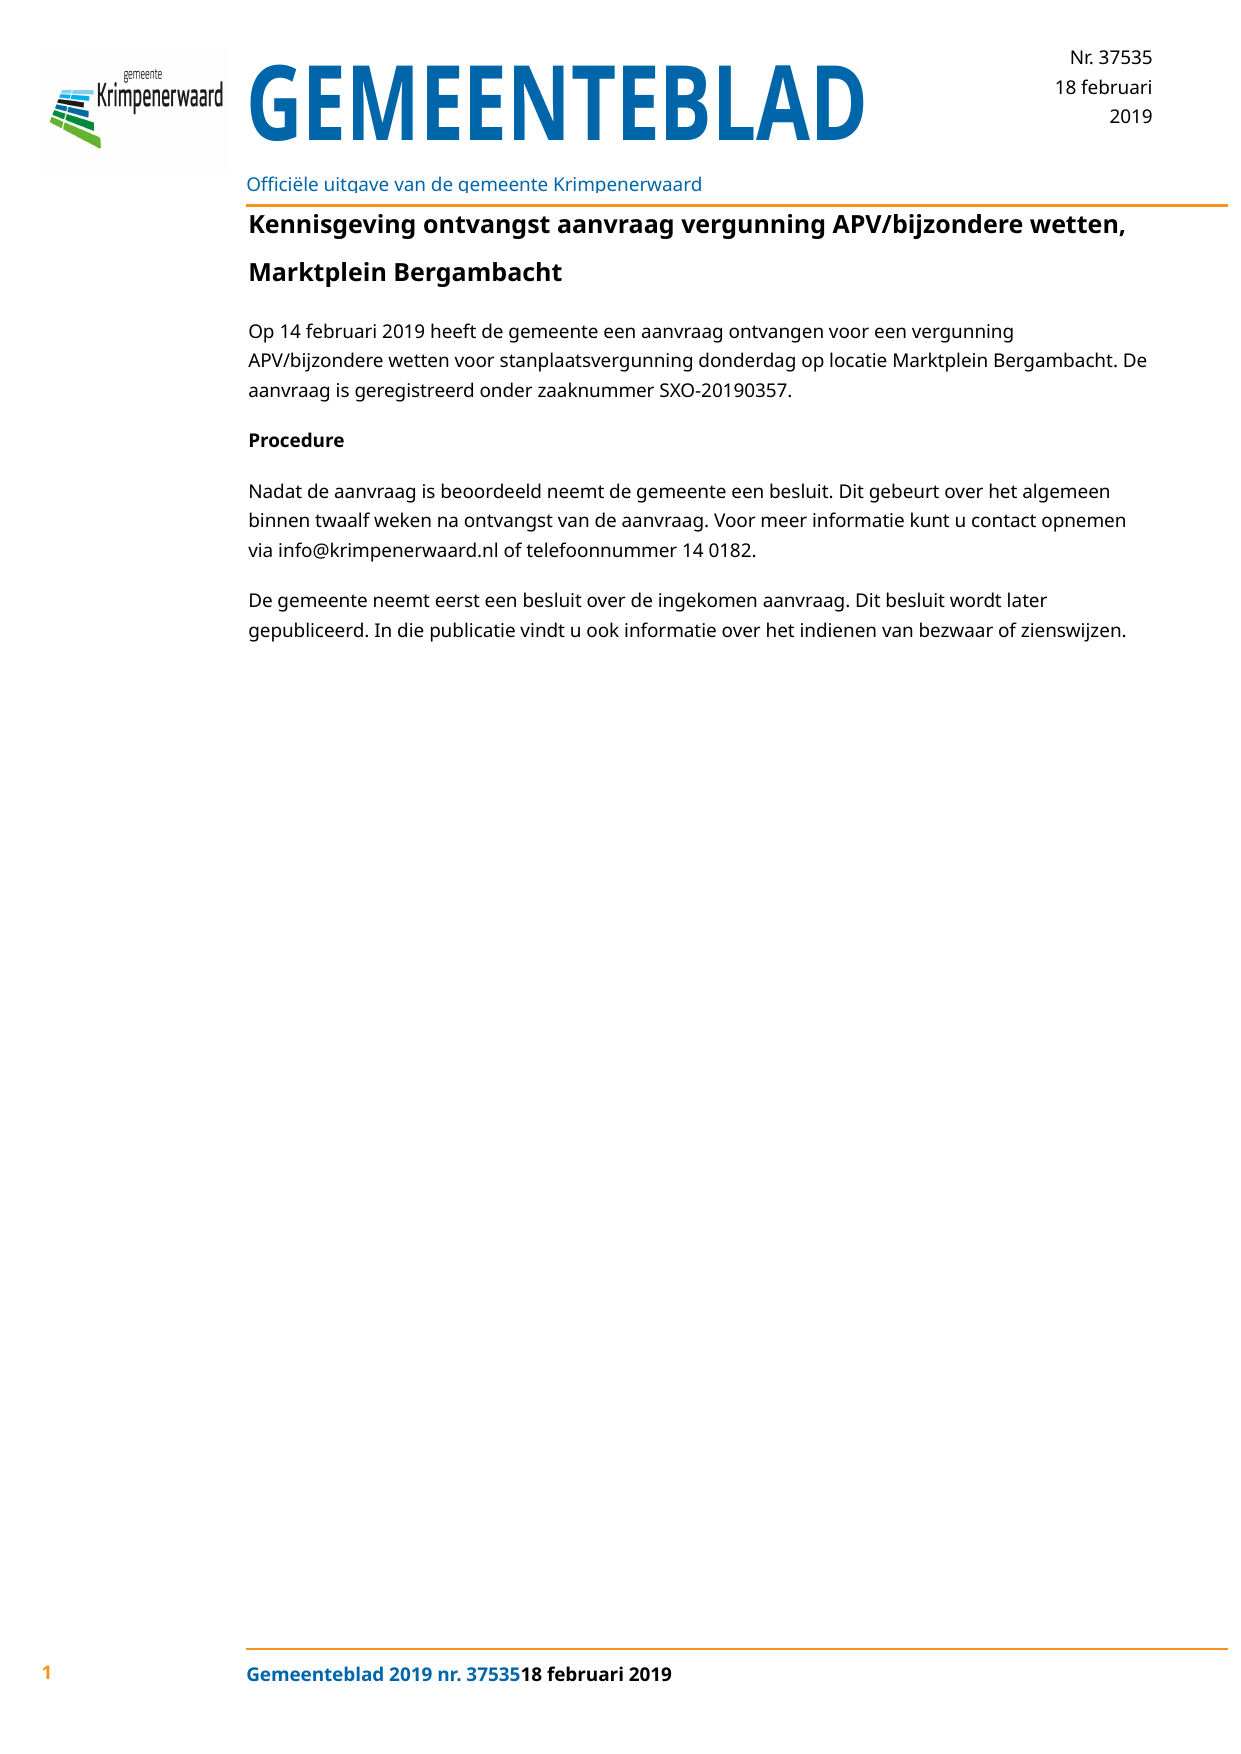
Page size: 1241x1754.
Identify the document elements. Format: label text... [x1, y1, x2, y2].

text De gemeente neemt eerst een besluit over de ingekomen aanvraag. Dit besluit wordt later gepubliceerd. In die publicatie vindt u ook informatie over het indienen van bezwaar of zienswijzen. [248, 587, 1152, 643]
text Kennisgeving ontvangst aanvraag vergunning APV/bijzondere wetten, Marktplein Bergambacht [248, 207, 1152, 288]
picture [41, 47, 231, 172]
text Procedure [248, 427, 1152, 453]
text Op 14 februari 2019 heeft de gemeente een aanvraag ontvangen voor een vergunning APV/bijzondere wetten voor stanplaatsvergunning donderdag op locatie Marktplein Bergambacht. De aanvraag is geregistreerd onder zaaknummer SXO-20190357. [248, 318, 1152, 403]
text Nadat de aanvraag is beoordeeld neemt de gemeente een besluit. Dit gebeurt over het algemeen binnen twaalf weken na ontvangst van de aanvraag. Voor meer informatie kunt u contact opnemen via info@krimpenerwaard.nl of telefoonnummer 14 0182. [248, 478, 1152, 563]
